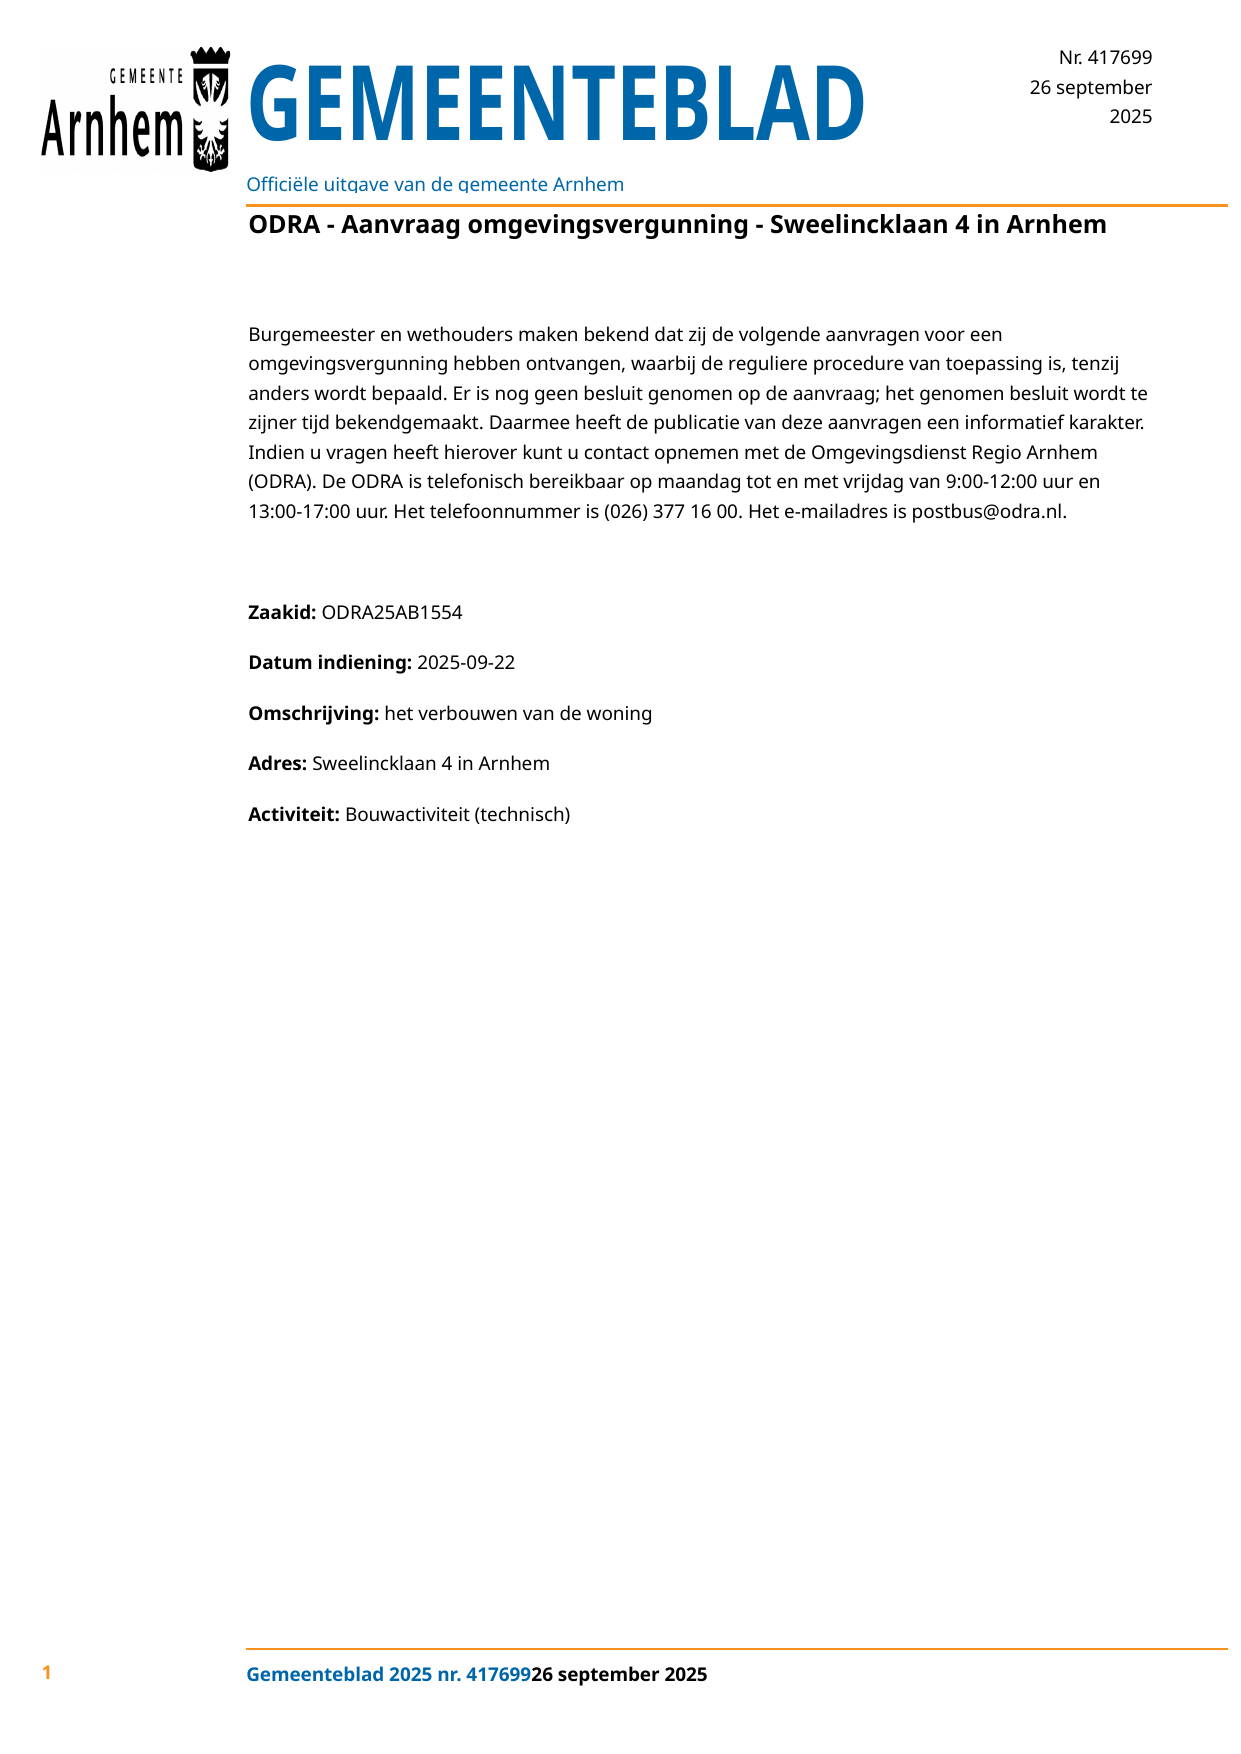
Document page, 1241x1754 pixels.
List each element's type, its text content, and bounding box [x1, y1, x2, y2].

picture [41, 47, 231, 172]
text Adres: Sweelincklaan 4 in Arnhem [248, 750, 1152, 776]
text Datum indiening: 2025-09-22 [248, 649, 1152, 675]
text Activiteit: Bouwactiviteit (technisch) [248, 801, 1152, 826]
text Zaakid: ODRA25AB1554 [248, 599, 1152, 625]
text Burgemeester en wethouders maken bekend dat zij de volgende aanvragen voor een omgevingsvergunning hebben ontvangen, waarbij de reguliere procedure van toepassing is, tenzij anders wordt bepaald. Er is nog geen besluit genomen op de aanvraag; het genomen besluit wordt te zijner tijd bekendgemaakt. Daarmee heeft de publicatie van deze aanvragen een informatief karakter. Indien u vragen heeft hierover kunt u contact opnemen met de Omgevingsdienst Regio Arnhem (ODRA). De ODRA is telefonisch bereikbaar op maandag tot en met vrijdag van 9:00-12:00 uur en 13:00-17:00 uur. Het telefoonnummer is (026) 377 16 00. Het e-mailadres is postbus@odra.nl. [248, 321, 1152, 524]
text ODRA - Aanvraag omgevingsvergunning - Sweelincklaan 4 in Arnhem [248, 207, 1152, 241]
text Omschrijving: het verbouwen van de woning [248, 700, 1152, 726]
